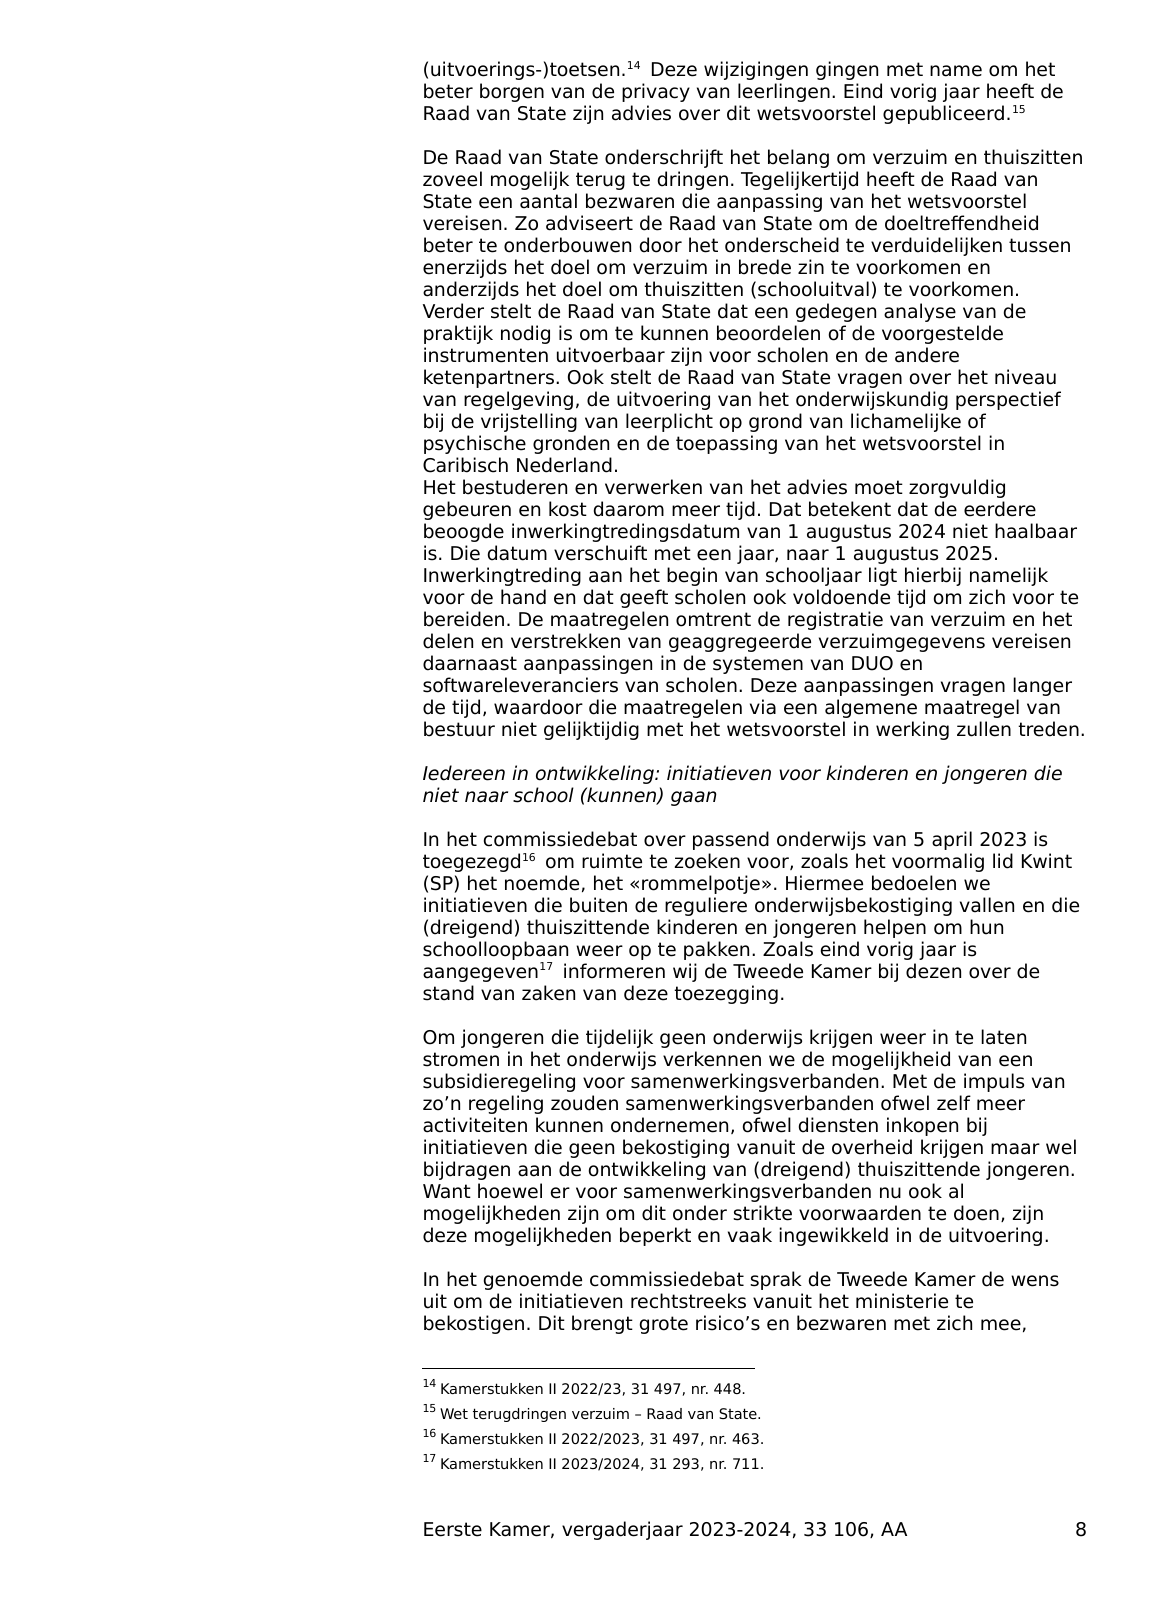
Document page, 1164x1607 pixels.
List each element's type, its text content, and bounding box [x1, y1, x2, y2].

subtitle Iedereen in ontwikkeling: initiatieven voor kinderen en jongeren die niet naar school (kunnen) gaan [422, 763, 1087, 807]
text Om jongeren die tijdelijk geen onderwijs krijgen weer in te laten stromen in het onderwijs verkennen we de mogelijkheid van een subsidieregeling voor samenwerkingsverbanden. Met de impuls van zo’n regeling zouden samenwerkingsverbanden ofwel zelf meer activiteiten kunnen ondernemen, ofwel diensten inkopen bij initiatieven die geen bekostiging vanuit de overheid krijgen maar wel bijdragen aan de ontwikkeling van (dreigend) thuiszittende jongeren. Want hoewel er voor samenwerkingsverbanden nu ook al mogelijkheden zijn om dit onder strikte voorwaarden te doen, zijn deze mogelijkheden beperkt en vaak ingewikkeld in de uitvoering. [422, 1027, 1087, 1247]
text Het bestuderen en verwerken van het advies moet zorgvuldig gebeuren en kost daarom meer tijd. Dat betekent dat de eerdere beoogde inwerkingtredingsdatum van 1 augustus 2024 niet haalbaar is. Die datum verschuift met een jaar, naar 1 augustus 2025. Inwerkingtreding aan het begin van schooljaar ligt hierbij namelijk voor de hand en dat geeft scholen ook voldoende tijd om zich voor te bereiden. De maatregelen omtrent de registratie van verzuim en het delen en verstrekken van geaggregeerde verzuimgegevens vereisen daarnaast aanpassingen in de systemen van DUO en softwareleveranciers van scholen. Deze aanpassingen vragen langer de tijd, waardoor die maatregelen via een algemene maatregel van bestuur niet gelijktijdig met het wetsvoorstel in werking zullen treden. [422, 477, 1087, 741]
text In het commissiedebat over passend onderwijs van 5 april 2023 is toegezegd om ruimte te zoeken voor, zoals het voormalig lid Kwint (SP) het noemde, het «rommelpotje». Hiermee bedoelen we initiatieven die buiten de reguliere onderwijsbekostiging vallen en die (dreigend) thuiszittende kinderen en jongeren helpen om hun schoolloopbaan weer op te pakken. Zoals eind vorig jaar is aangegeven informeren wij de Tweede Kamer bij dezen over de stand van zaken van deze toezegging. [422, 829, 1087, 1005]
text Wet terugdringen verzuim – Raad van State. [422, 1402, 1087, 1424]
text In het genoemde commissiedebat sprak de Tweede Kamer de wens uit om de initiatieven rechtstreeks vanuit het ministerie te bekostigen. Dit brengt grote risico’s en bezwaren met zich mee, [422, 1269, 1087, 1335]
text Kamerstukken II 2022/2023, 31 497, nr. 463. [422, 1427, 1087, 1449]
text Kamerstukken II 2023/2024, 31 293, nr. 711. [422, 1452, 1087, 1474]
text Kamerstukken II 2022/23, 31 497, nr. 448. [422, 1377, 1087, 1399]
text De Raad van State onderschrijft het belang om verzuim en thuiszitten zoveel mogelijk terug te dringen. Tegelijkertijd heeft de Raad van State een aantal bezwaren die aanpassing van het wetsvoorstel vereisen. Zo adviseert de Raad van State om de doeltreffendheid beter te onderbouwen door het onderscheid te verduidelijken tussen enerzijds het doel om verzuim in brede zin te voorkomen en anderzijds het doel om thuiszitten (schooluitval) te voorkomen. Verder stelt de Raad van State dat een gedegen analyse van de praktijk nodig is om te kunnen beoordelen of de voorgestelde instrumenten uitvoerbaar zijn voor scholen en de andere ketenpartners. Ook stelt de Raad van State vragen over het niveau van regelgeving, de uitvoering van het onderwijskundig perspectief bij de vrijstelling van leerplicht op grond van lichamelijke of psychische gronden en de toepassing van het wetsvoorstel in Caribisch Nederland. [422, 147, 1087, 477]
text (uitvoerings-)toetsen. Deze wijzigingen gingen met name om het beter borgen van de privacy van leerlingen. Eind vorig jaar heeft de Raad van State zijn advies over dit wetsvoorstel gepubliceerd. [422, 59, 1087, 125]
